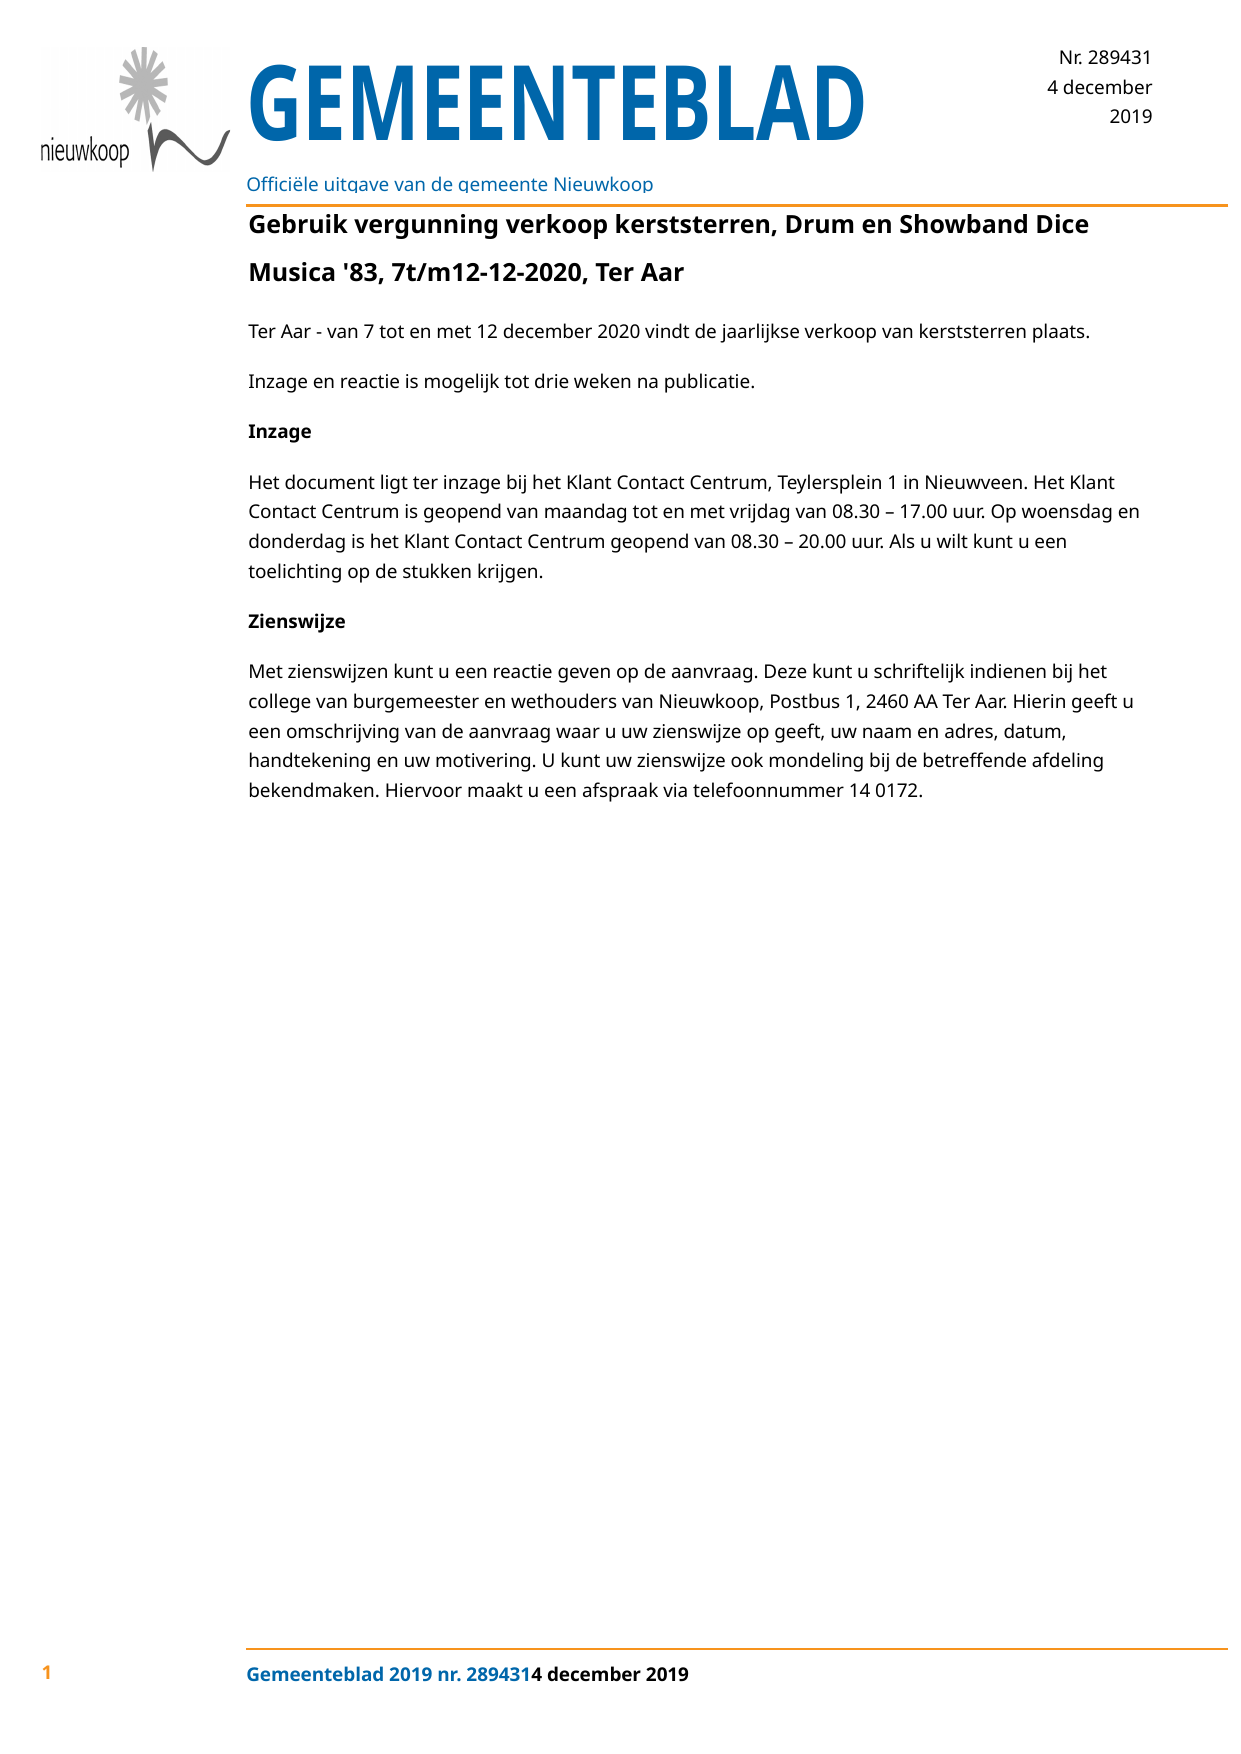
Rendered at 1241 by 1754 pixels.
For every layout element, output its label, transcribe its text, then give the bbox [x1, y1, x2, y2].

text Ter Aar - van 7 tot en met 12 december 2020 vindt de jaarlijkse verkoop van kerststerren plaats. [248, 318, 1152, 344]
text Inzage en reactie is mogelijk tot drie weken na publicatie. [248, 368, 1152, 394]
text Het document ligt ter inzage bij het Klant Contact Centrum, Teylersplein 1 in Nieuwveen. Het Klant Contact Centrum is geopend van maandag tot en met vrijdag van 08.30 – 17.00 uur. Op woensdag en donderdag is het Klant Contact Centrum geopend van 08.30 – 20.00 uur. Als u wilt kunt u een toelichting op de stukken krijgen. [248, 469, 1152, 584]
text Zienswijze [248, 608, 1152, 634]
picture [41, 47, 231, 172]
text Met zienswijzen kunt u een reactie geven op de aanvraag. Deze kunt u schriftelijk indienen bij het college van burgemeester en wethouders van Nieuwkoop, Postbus 1, 2460 AA Ter Aar. Hierin geeft u een omschrijving van de aanvraag waar u uw zienswijze op geeft, uw naam en adres, datum, handtekening en uw motivering. U kunt uw zienswijze ook mondeling bij de betreffende afdeling bekendmaken. Hiervoor maakt u een afspraak via telefoonnummer 14 0172. [248, 659, 1152, 803]
text Inzage [248, 419, 1152, 444]
text Gebruik vergunning verkoop kerststerren, Drum en Showband Dice Musica '83, 7t/m12-12-2020, Ter Aar [248, 207, 1152, 288]
